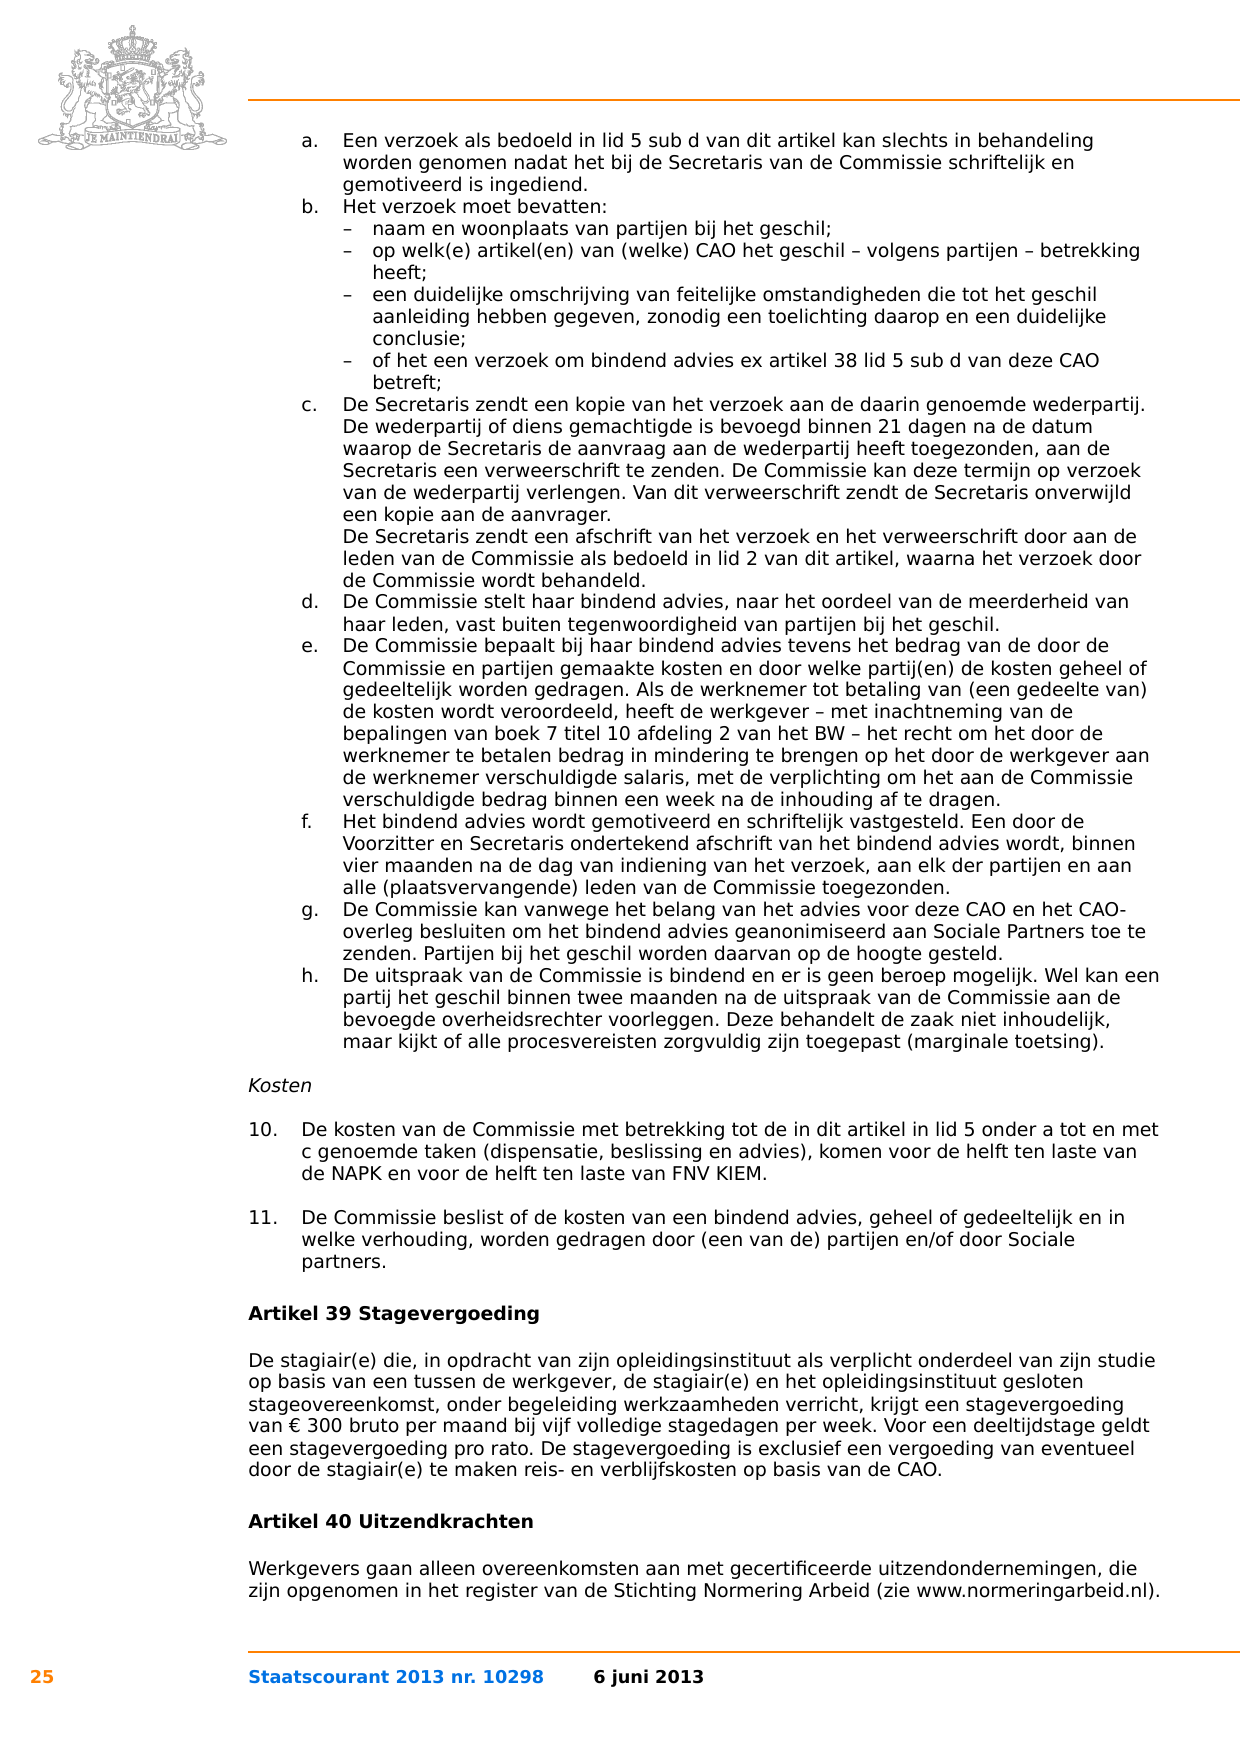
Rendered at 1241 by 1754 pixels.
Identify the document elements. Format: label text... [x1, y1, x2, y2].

text h. De uitspraak van de Commissie is bindend en er is geen beroep mogelijk. Wel kan een partij het geschil binnen twee maanden na de uitspraak van de Commissie aan de bevoegde overheidsrechter voorleggen. Deze behandelt de zaak niet inhoudelijk, maar kijkt of alle procesvereisten zorgvuldig zijn toegepast (marginale toetsing). [301, 965, 1163, 1053]
text b. Het verzoek moet bevatten: [301, 196, 1163, 218]
text 10. De kosten van de Commissie met betrekking tot de in dit artikel in lid 5 onder a tot en met c genoemde taken (dispensatie, beslissing en advies), komen voor de helft ten laste van de NAPK en voor de helft ten laste van FNV KIEM. [248, 1119, 1163, 1185]
text c. De Secretaris zendt een kopie van het verzoek aan de daarin genoemde wederpartij. De wederpartij of diens gemachtigde is bevoegd binnen 21 dagen na de datum waarop de Secretaris de aanvraag aan de wederpartij heeft toegezonden, aan de Secretaris een verweerschrift te zenden. De Commissie kan deze termijn op verzoek van de wederpartij verlengen. Van dit verweerschrift zendt de Secretaris onverwijld een kopie aan de aanvrager. [301, 394, 1163, 526]
text f. Het bindend advies wordt gemotiveerd en schriftelijk vastgesteld. Een door de Voorzitter en Secretaris ondertekend afschrift van het bindend advies wordt, binnen vier maanden na de dag van indiening van het verzoek, aan elk der partijen en aan alle (plaatsvervangende) leden van de Commissie toegezonden. [301, 811, 1163, 899]
text De stagiair(e) die, in opdracht van zijn opleidingsinstituut als verplicht onderdeel van zijn studie op basis van een tussen de werkgever, de stagiair(e) en het opleidingsinstituut gesloten stageovereenkomst, onder begeleiding werkzaamheden verricht, krijgt een stagevergoeding van € 300 bruto per maand bij vijf volledige stagedagen per week. Voor een deeltijdstage geldt een stagevergoeding pro rato. De stagevergoeding is exclusief een vergoeding van eventueel door de stagiair(e) te maken reis- en verblijfskosten op basis van de CAO. [248, 1349, 1163, 1481]
subtitle Kosten [248, 1075, 1163, 1097]
text Werkgevers gaan alleen overeenkomsten aan met gecertificeerde uitzendondernemingen, die zijn opgenomen in het register van de Stichting Normering Arbeid (zie www.normeringarbeid.nl). [248, 1558, 1163, 1602]
text – een duidelijke omschrijving van feitelijke omstandigheden die tot het geschil aanleiding hebben gegeven, zonodig een toelichting daarop en een duidelijke conclusie; [343, 284, 1163, 350]
text De Secretaris zendt een afschrift van het verzoek en het verweerschrift door aan de leden van de Commissie als bedoeld in lid 2 van dit artikel, waarna het verzoek door de Commissie wordt behandeld. [342, 526, 1163, 591]
text g. De Commissie kan vanwege het belang van het advies voor deze CAO en het CAO-overleg besluiten om het bindend advies geanonimiseerd aan Sociale Partners toe te zenden. Partijen bij het geschil worden daarvan op de hoogte gesteld. [301, 899, 1163, 965]
text e. De Commissie bepaalt bij haar bindend advies tevens het bedrag van de door de Commissie en partijen gemaakte kosten en door welke partij(en) de kosten geheel of gedeeltelijk worden gedragen. Als de werknemer tot betaling van (een gedeelte van) de kosten wordt veroordeeld, heeft de werkgever – met inachtneming van de bepalingen van boek 7 titel 10 afdeling 2 van het BW – het recht om het door de werknemer te betalen bedrag in mindering te brengen op het door de werkgever aan de werknemer verschuldigde salaris, met de verplichting om het aan de Commissie verschuldigde bedrag binnen een week na de inhouding af te dragen. [301, 635, 1163, 811]
text d. De Commissie stelt haar bindend advies, naar het oordeel van de meerderheid van haar leden, vast buiten tegenwoordigheid van partijen bij het geschil. [301, 591, 1163, 635]
subtitle Artikel 39 Stagevergoeding [248, 1302, 1163, 1324]
subtitle Artikel 40 Uitzendkrachten [248, 1511, 1163, 1533]
text 11. De Commissie beslist of de kosten van een bindend advies, geheel of gedeeltelijk en in welke verhouding, worden gedragen door (een van de) partijen en/of door Sociale partners. [248, 1207, 1163, 1272]
text – op welk(e) artikel(en) van (welke) CAO het geschil – volgens partijen – betrekking heeft; [343, 240, 1163, 284]
picture [38, 25, 227, 150]
text a. Een verzoek als bedoeld in lid 5 sub d van dit artikel kan slechts in behandeling worden genomen nadat het bij de Secretaris van de Commissie schriftelijk en gemotiveerd is ingediend. [301, 130, 1163, 196]
text – naam en woonplaats van partijen bij het geschil; [343, 218, 1163, 240]
text – of het een verzoek om bindend advies ex artikel 38 lid 5 sub d van deze CAO betreft; [343, 350, 1163, 394]
